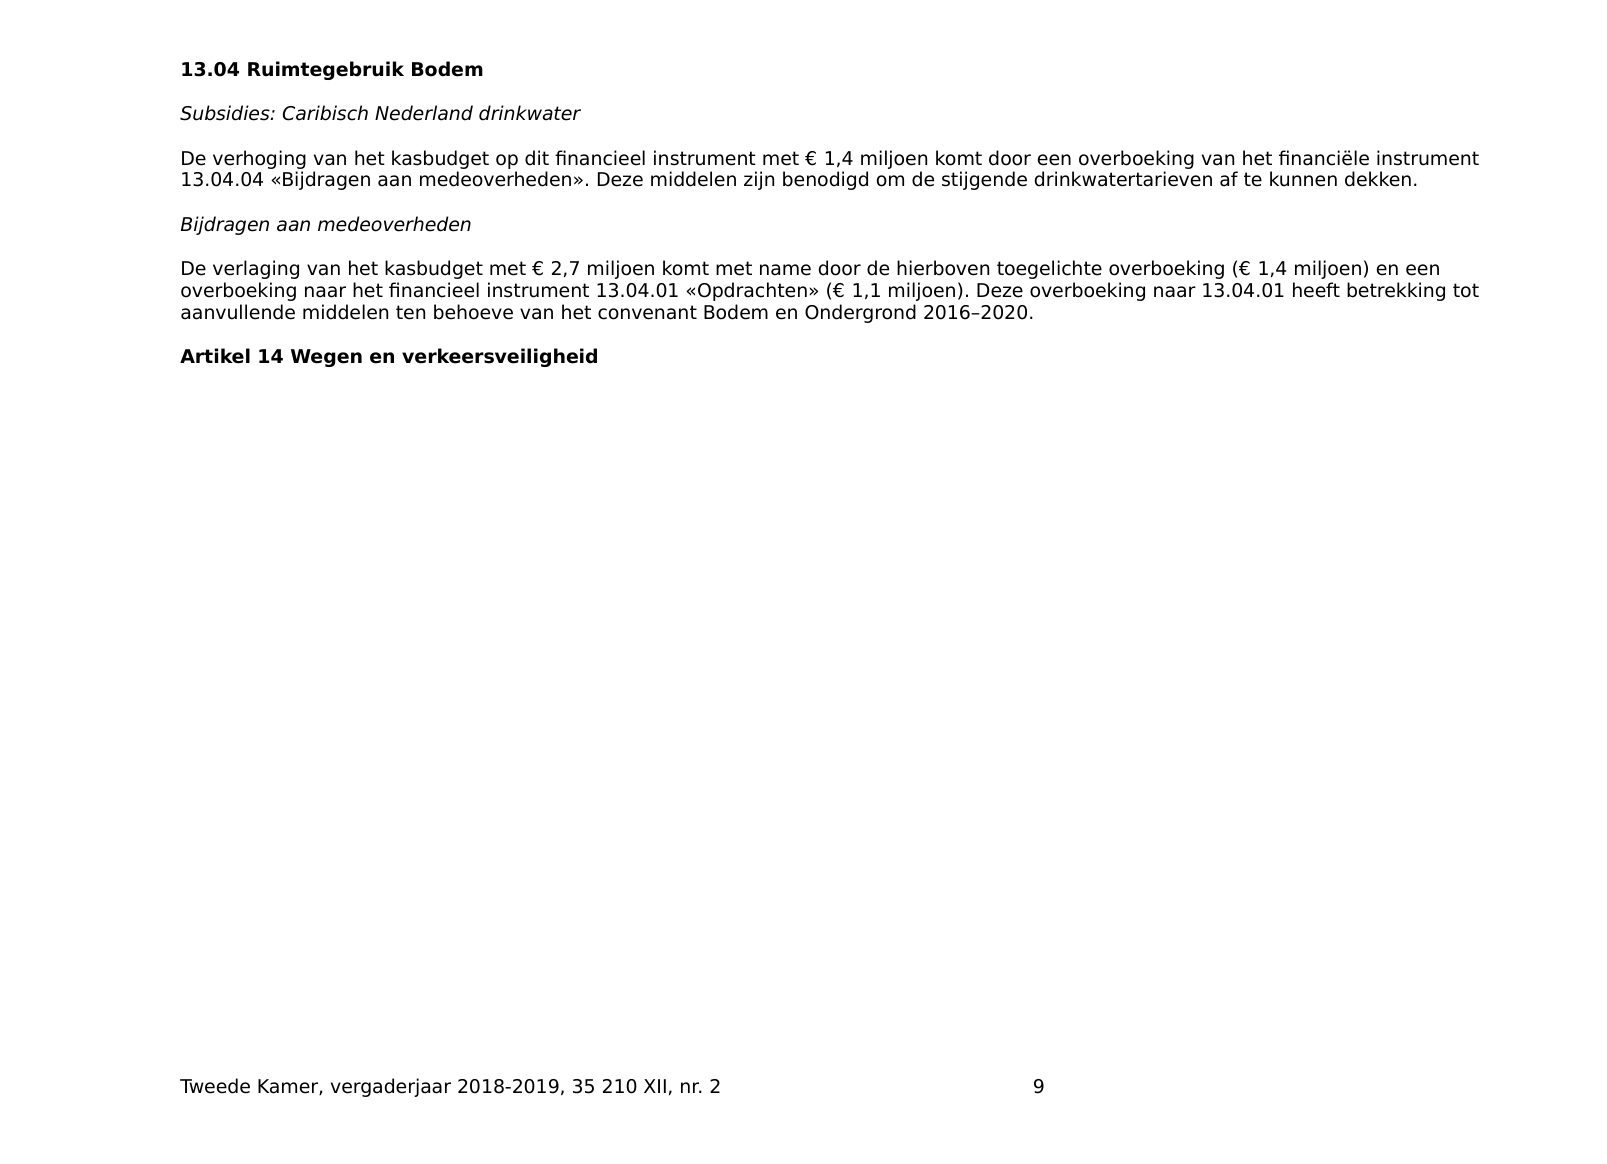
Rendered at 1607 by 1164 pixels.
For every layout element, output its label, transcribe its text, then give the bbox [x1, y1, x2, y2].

subtitle Bijdragen aan medeoverheden [180, 213, 1529, 236]
text De verhoging van het kasbudget op dit financieel instrument met € 1,4 miljoen komt door een overboeking van het financiële instrument 13.04.04 «Bijdragen aan medeoverheden». Deze middelen zijn benodigd om de stijgende drinkwatertarieven af te kunnen dekken. [180, 147, 1529, 191]
subtitle Subsidies: Caribisch Nederland drinkwater [180, 103, 1529, 125]
subtitle 13.04 Ruimtegebruik Bodem [180, 59, 1529, 81]
subtitle Artikel 14 Wegen en verkeersveiligheid [180, 346, 1529, 368]
text De verlaging van het kasbudget met € 2,7 miljoen komt met name door de hierboven toegelichte overboeking (€ 1,4 miljoen) en een overboeking naar het financieel instrument 13.04.01 «Opdrachten» (€ 1,1 miljoen). Deze overboeking naar 13.04.01 heeft betrekking tot aanvullende middelen ten behoeve van het convenant Bodem en Ondergrond 2016–2020. [180, 258, 1529, 324]
